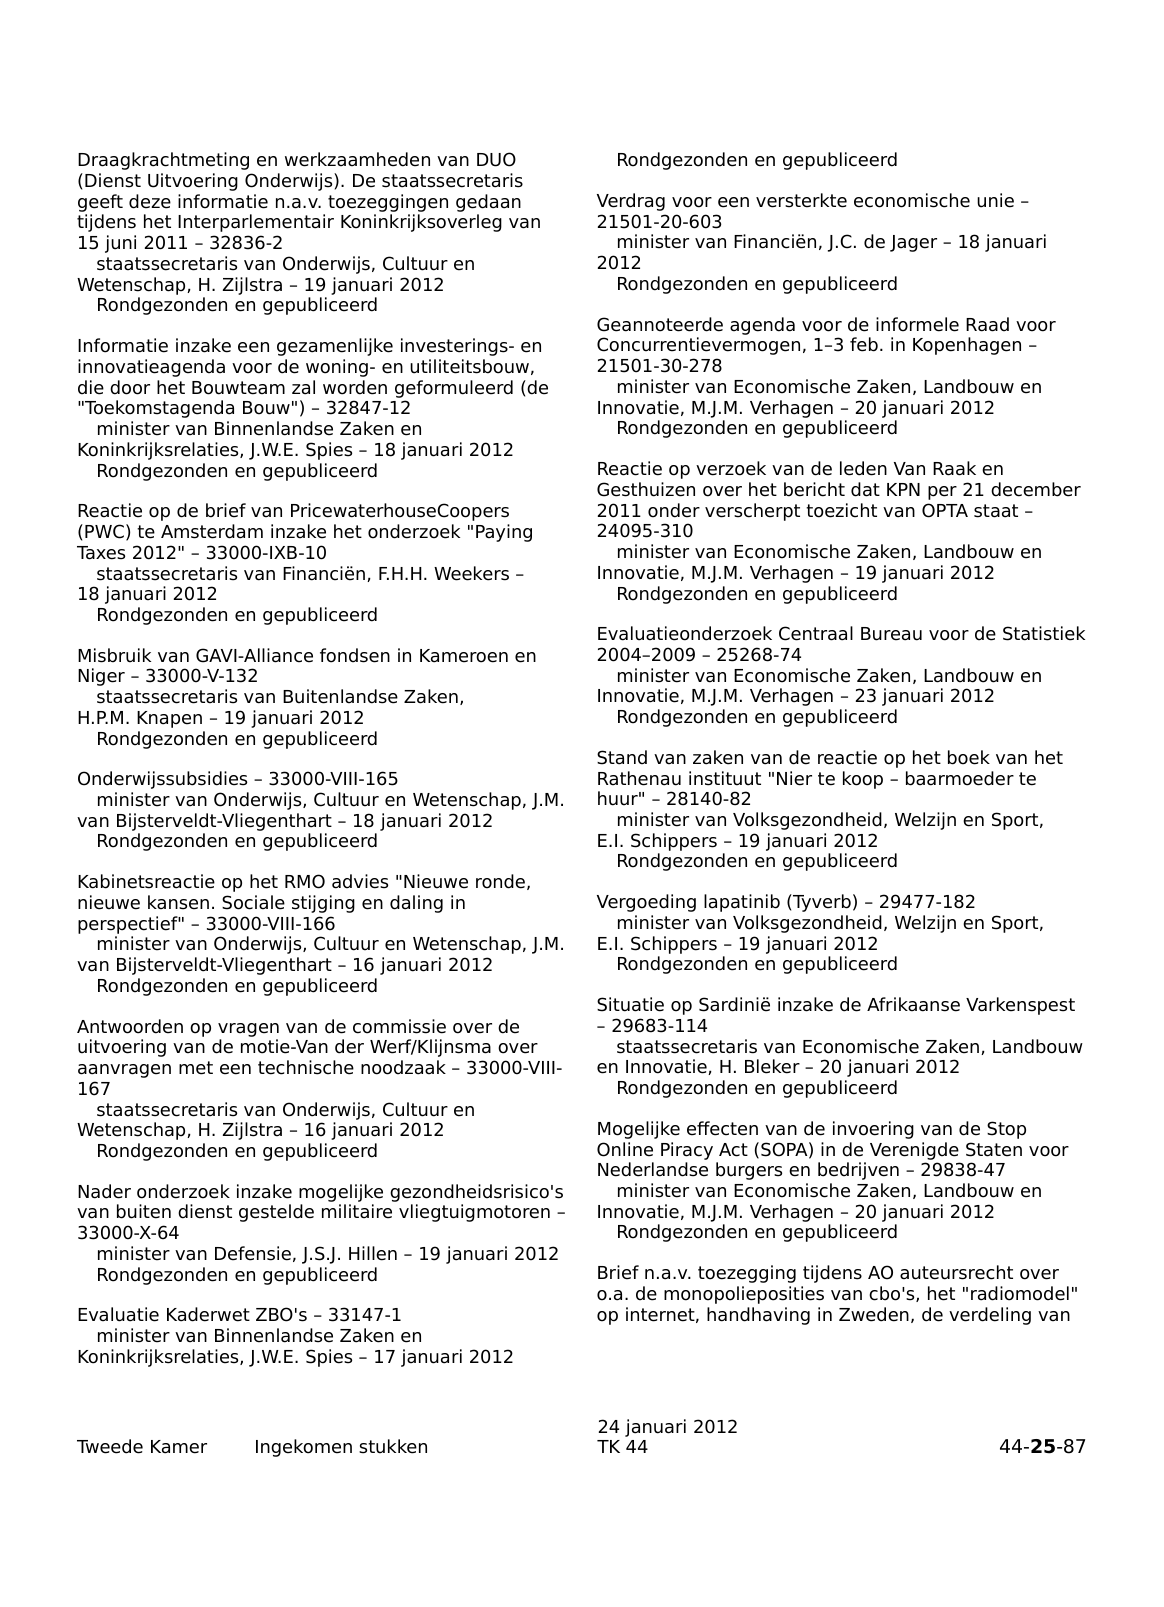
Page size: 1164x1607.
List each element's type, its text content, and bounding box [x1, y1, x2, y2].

text minister van Volksgezondheid, Welzijn en Sport, E.I. Schippers – 19 januari 2012 [596, 913, 1087, 954]
text Stand van zaken van de reactie op het boek van het Rathenau instituut "Nier te koop – baarmoeder te huur" – 28140-82 [596, 748, 1087, 810]
text Nader onderzoek inzake mogelijke gezondheidsrisico's van buiten dienst gestelde militaire vliegtuigmotoren – 33000-X-64 [77, 1182, 567, 1244]
text Situatie op Sardinië inzake de Afrikaanse Varkenspest – 29683-114 [596, 995, 1087, 1036]
text minister van Defensie, J.S.J. Hillen – 19 januari 2012 [77, 1244, 567, 1264]
text Rondgezonden en gepubliceerd [77, 460, 567, 481]
text minister van Volksgezondheid, Welzijn en Sport, E.I. Schippers – 19 januari 2012 [596, 810, 1087, 851]
text Rondgezonden en gepubliceerd [596, 1222, 1087, 1243]
text Rondgezonden en gepubliceerd [77, 605, 567, 626]
text minister van Economische Zaken, Landbouw en Innovatie, M.J.M. Verhagen – 20 januari 2012 [596, 1181, 1087, 1222]
text Evaluatie Kaderwet ZBO's – 33147-1 [77, 1305, 567, 1326]
text Rondgezonden en gepubliceerd [596, 150, 1087, 171]
text minister van Financiën, J.C. de Jager – 18 januari 2012 [596, 232, 1087, 274]
text Rondgezonden en gepubliceerd [77, 1141, 567, 1162]
text Misbruik van GAVI-Alliance fondsen in Kameroen en Niger – 33000-V-132 [77, 646, 567, 687]
text minister van Economische Zaken, Landbouw en Innovatie, M.J.M. Verhagen – 19 januari 2012 [596, 542, 1087, 583]
text staatssecretaris van Onderwijs, Cultuur en Wetenschap, H. Zijlstra – 19 januari 2012 [77, 254, 567, 295]
text Rondgezonden en gepubliceerd [596, 954, 1087, 975]
text Onderwijssubsidies – 33000-VIII-165 [77, 769, 567, 790]
text Rondgezonden en gepubliceerd [596, 418, 1087, 439]
text Mogelijke effecten van de invoering van de Stop Online Piracy Act (SOPA) in de Verenigde Staten voor Nederlandse burgers en bedrijven – 29838-47 [596, 1119, 1087, 1181]
text staatssecretaris van Buitenlandse Zaken, H.P.M. Knapen – 19 januari 2012 [77, 687, 567, 728]
text Rondgezonden en gepubliceerd [596, 707, 1087, 728]
text Evaluatieonderzoek Centraal Bureau voor de Statistiek 2004–2009 – 25268-74 [596, 624, 1087, 666]
text Reactie op de brief van PricewaterhouseCoopers (PWC) te Amsterdam inzake het onderzoek "Paying Taxes 2012" – 33000-IXB-10 [77, 501, 567, 563]
text minister van Onderwijs, Cultuur en Wetenschap, J.M. van Bijsterveldt-Vliegenthart – 16 januari 2012 [77, 934, 567, 976]
text Kabinetsreactie op het RMO advies "Nieuwe ronde, nieuwe kansen. Sociale stijging en daling in perspectief" – 33000-VIII-166 [77, 872, 567, 934]
text Verdrag voor een versterkte economische unie – 21501-20-603 [596, 191, 1087, 232]
text Antwoorden op vragen van de commissie over de uitvoering van de motie-Van der Werf/Klijnsma over aanvragen met een technische noodzaak – 33000-VIII-167 [77, 1016, 567, 1099]
text Reactie op verzoek van de leden Van Raak en Gesthuizen over het bericht dat KPN per 21 december 2011 onder verscherpt toezicht van OPTA staat – 24095-310 [596, 459, 1087, 542]
text minister van Onderwijs, Cultuur en Wetenschap, J.M. van Bijsterveldt-Vliegenthart – 18 januari 2012 [77, 790, 567, 831]
text Vergoeding lapatinib (Tyverb) – 29477-182 [596, 892, 1087, 913]
text staatssecretaris van Financiën, F.H.H. Weekers – 18 januari 2012 [77, 563, 567, 605]
text minister van Binnenlandse Zaken en Koninkrijksrelaties, J.W.E. Spies – 17 januari 2012 [77, 1326, 567, 1367]
text Brief n.a.v. toezegging tijdens AO auteursrecht over o.a. de monopolieposities van cbo's, het "radiomodel" op internet, handhaving in Zweden, de verdeling van [596, 1263, 1087, 1325]
text staatssecretaris van Onderwijs, Cultuur en Wetenschap, H. Zijlstra – 16 januari 2012 [77, 1099, 567, 1141]
text minister van Binnenlandse Zaken en Koninkrijksrelaties, J.W.E. Spies – 18 januari 2012 [77, 419, 567, 460]
text Draagkrachtmeting en werkzaamheden van DUO (Dienst Uitvoering Onderwijs). De staatssecretaris geeft deze informatie n.a.v. toezeggingen gedaan tijdens het Interparlementair Koninkrijksoverleg van 15 juni 2011 – 32836-2 [77, 150, 567, 254]
text Geannoteerde agenda voor de informele Raad voor Concurrentievermogen, 1–3 feb. in Kopenhagen – 21501-30-278 [596, 314, 1087, 377]
text Rondgezonden en gepubliceerd [77, 831, 567, 852]
text Rondgezonden en gepubliceerd [596, 1078, 1087, 1099]
text minister van Economische Zaken, Landbouw en Innovatie, M.J.M. Verhagen – 20 januari 2012 [596, 377, 1087, 418]
text Rondgezonden en gepubliceerd [77, 1264, 567, 1285]
text minister van Economische Zaken, Landbouw en Innovatie, M.J.M. Verhagen – 23 januari 2012 [596, 666, 1087, 707]
text Rondgezonden en gepubliceerd [77, 295, 567, 316]
text Rondgezonden en gepubliceerd [77, 728, 567, 749]
text Rondgezonden en gepubliceerd [77, 976, 567, 996]
text Informatie inzake een gezamenlijke investerings- en innovatieagenda voor de woning- en utiliteitsbouw, die door het Bouwteam zal worden geformuleerd (de "Toekomstagenda Bouw") – 32847-12 [77, 336, 567, 419]
text Rondgezonden en gepubliceerd [596, 851, 1087, 872]
text Rondgezonden en gepubliceerd [596, 274, 1087, 294]
text staatssecretaris van Economische Zaken, Landbouw en Innovatie, H. Bleker – 20 januari 2012 [596, 1036, 1087, 1078]
text Rondgezonden en gepubliceerd [596, 583, 1087, 604]
